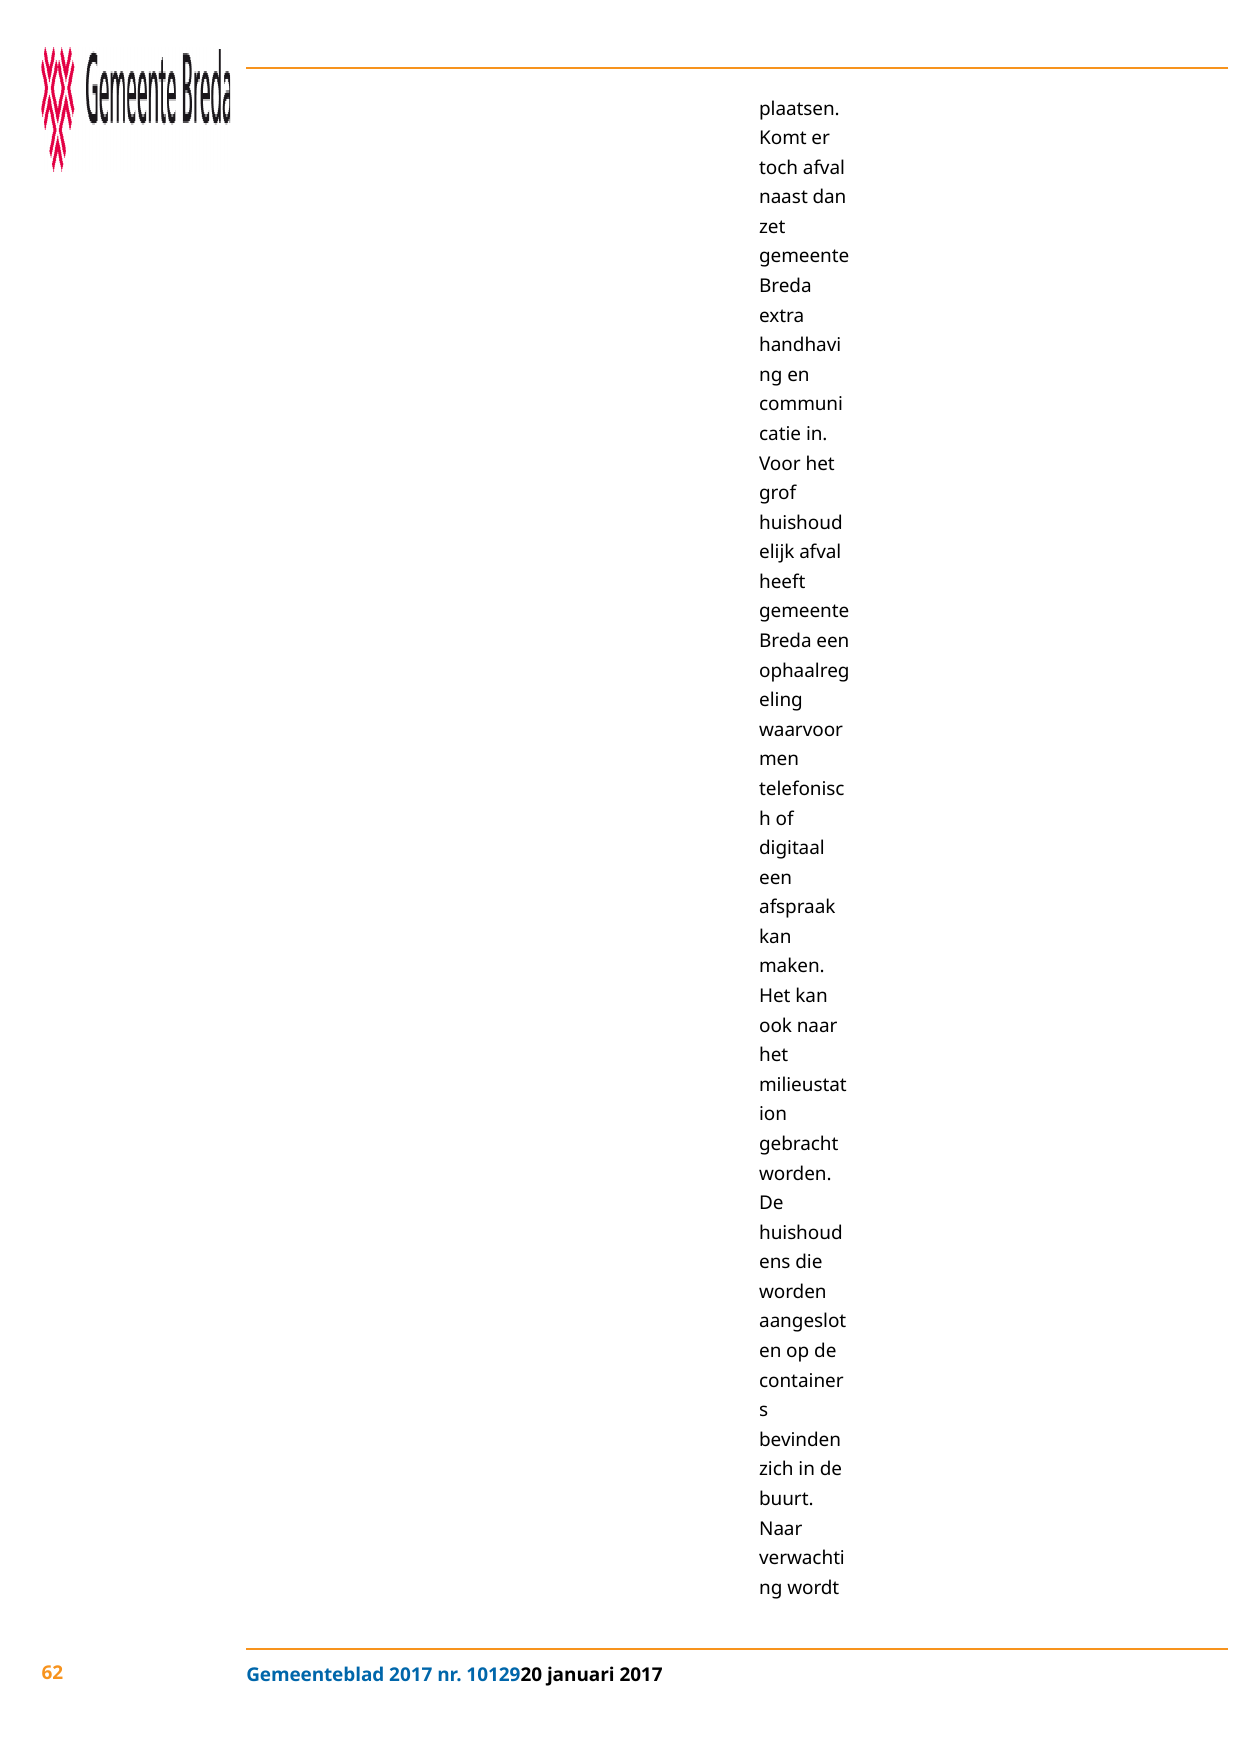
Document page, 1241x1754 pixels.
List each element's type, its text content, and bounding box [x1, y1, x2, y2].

table_cell [850, 95, 1001, 1600]
table_cell plaatsen. Komt er toch afval naast dan zet gemeente Breda extra handhaving en communicatie in. Voor het grof huishoudelijk afval heeft gemeente Breda een ophaalregeling waarvoor men telefonisch of digitaal een afspraak kan maken. Het kan ook naar het milieustation gebracht worden. De huishoudens die worden aangesloten op de containers bevinden zich in de buurt. Naar verwachting wordt [700, 95, 850, 1600]
table_cell [248, 95, 398, 1600]
table_cell [1001, 95, 1152, 1600]
table_cell [549, 95, 700, 1600]
picture [41, 47, 231, 172]
table_cell [399, 95, 549, 1600]
